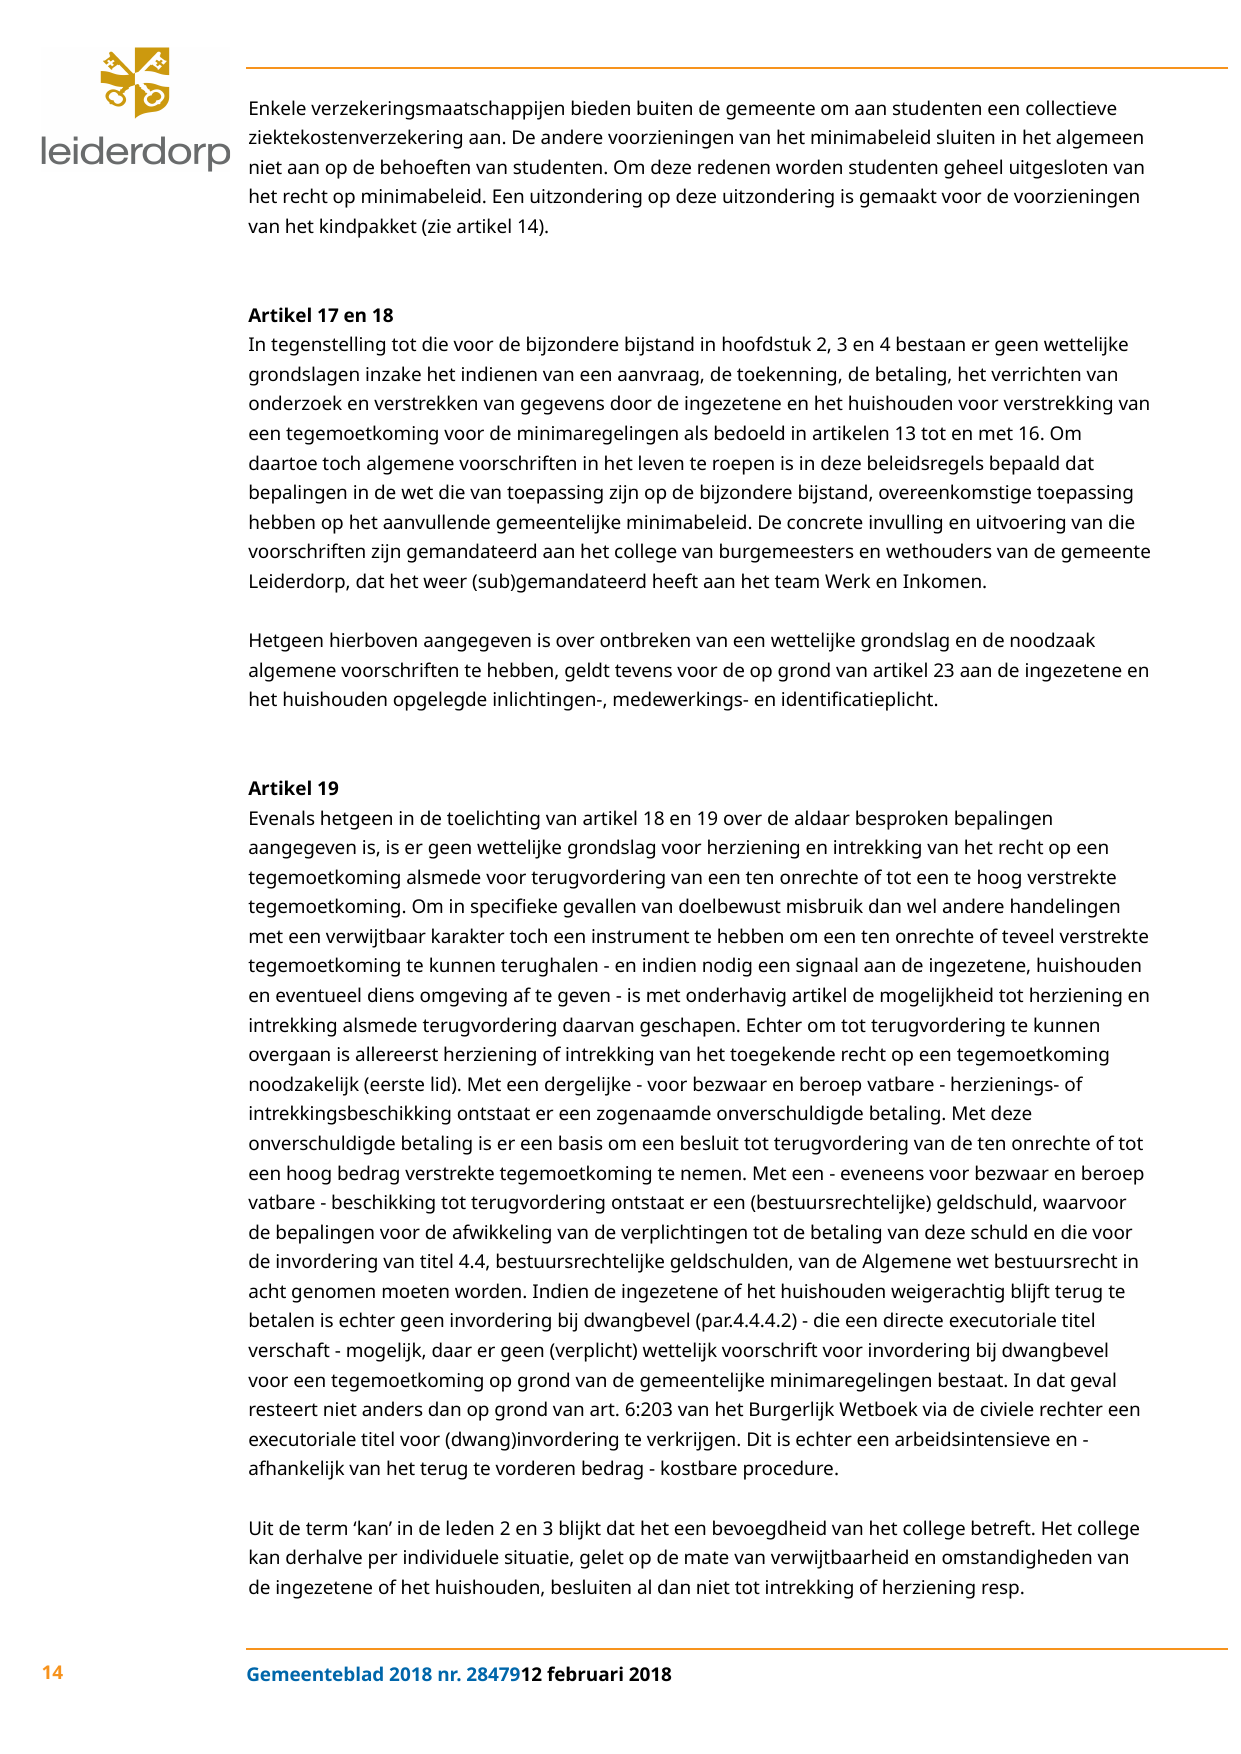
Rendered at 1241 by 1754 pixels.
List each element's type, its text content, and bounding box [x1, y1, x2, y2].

text In tegenstelling tot die voor de bijzondere bijstand in hoofdstuk 2, 3 en 4 bestaan er geen wettelijke grondslagen inzake het indienen van een aanvraag, de toekenning, de betaling, het verrichten van onderzoek en verstrekken van gegevens door de ingezetene en het huishouden voor verstrekking van een tegemoetkoming voor de minimaregelingen als bedoeld in artikelen 13 tot en met 16. Om daartoe toch algemene voorschriften in het leven te roepen is in deze beleidsregels bepaald dat bepalingen in de wet die van toepassing zijn op de bijzondere bijstand, overeenkomstige toepassing hebben op het aanvullende gemeentelijke minimabeleid. De concrete invulling en uitvoering van die voorschriften zijn gemandateerd aan het college van burgemeesters en wethouders van de gemeente Leiderdorp, dat het weer (sub)gemandateerd heeft aan het team Werk en Inkomen. [248, 331, 1152, 594]
text Artikel 17 en 18 [248, 302, 1152, 328]
text Artikel 19 [248, 775, 1152, 801]
text Uit de term ‘kan’ in de leden 2 en 3 blijkt dat het een bevoegdheid van het college betreft. Het college kan derhalve per individuele situatie, gelet op de mate van verwijtbaarheid en omstandigheden van de ingezetene of het huishouden, besluiten al dan niet tot intrekking of herziening resp. [248, 1515, 1152, 1600]
text Enkele verzekeringsmaatschappijen bieden buiten de gemeente om aan studenten een collectieve ziektekostenverzekering aan. De andere voorzieningen van het minimabeleid sluiten in het algemeen niet aan op de behoeften van studenten. Om deze redenen worden studenten geheel uitgesloten van het recht op minimabeleid. Een uitzondering op deze uitzondering is gemaakt voor de voorzieningen van het kindpakket (zie artikel 14). [248, 95, 1152, 239]
picture [41, 47, 231, 172]
text Evenals hetgeen in de toelichting van artikel 18 en 19 over de aldaar besproken bepalingen aangegeven is, is er geen wettelijke grondslag voor herziening en intrekking van het recht op een tegemoetkoming alsmede voor terugvordering van een ten onrechte of tot een te hoog verstrekte tegemoetkoming. Om in specifieke gevallen van doelbewust misbruik dan wel andere handelingen met een verwijtbaar karakter toch een instrument te hebben om een ten onrechte of teveel verstrekte tegemoetkoming te kunnen terughalen - en indien nodig een signaal aan de ingezetene, huishouden en eventueel diens omgeving af te geven - is met onderhavig artikel de mogelijkheid tot herziening en intrekking alsmede terugvordering daarvan geschapen. Echter om tot terugvordering te kunnen overgaan is allereerst herziening of intrekking van het toegekende recht op een tegemoetkoming noodzakelijk (eerste lid). Met een dergelijke - voor bezwaar en beroep vatbare - herzienings- of intrekkingsbeschikking ontstaat er een zogenaamde onverschuldigde betaling. Met deze onverschuldigde betaling is er een basis om een besluit tot terugvordering van de ten onrechte of tot een hoog bedrag verstrekte tegemoetkoming te nemen. Met een - eveneens voor bezwaar en beroep vatbare - beschikking tot terugvordering ontstaat er een (bestuursrechtelijke) geldschuld, waarvoor de bepalingen voor de afwikkeling van de verplichtingen tot de betaling van deze schuld en die voor de invordering van titel 4.4, bestuursrechtelijke geldschulden, van de Algemene wet bestuursrecht in acht genomen moeten worden. Indien de ingezetene of het huishouden weigerachtig blijft terug te betalen is echter geen invordering bij dwangbevel (par.4.4.4.2) - die een directe executoriale titel verschaft - mogelijk, daar er geen (verplicht) wettelijk voorschrift voor invordering bij dwangbevel voor een tegemoetkoming op grond van de gemeentelijke minimaregelingen bestaat. In dat geval resteert niet anders dan op grond van art. 6:203 van het Burgerlijk Wetboek via de civiele rechter een executoriale titel voor (dwang)invordering te verkrijgen. Dit is echter een arbeidsintensieve en - afhankelijk van het terug te vorderen bedrag - kostbare procedure. [248, 805, 1152, 1481]
text Hetgeen hierboven aangegeven is over ontbreken van een wettelijke grondslag en de noodzaak algemene voorschriften te hebben, geldt tevens voor de op grond van artikel 23 aan de ingezetene en het huishouden opgelegde inlichtingen-, medewerkings- en identificatieplicht. [248, 627, 1152, 712]
